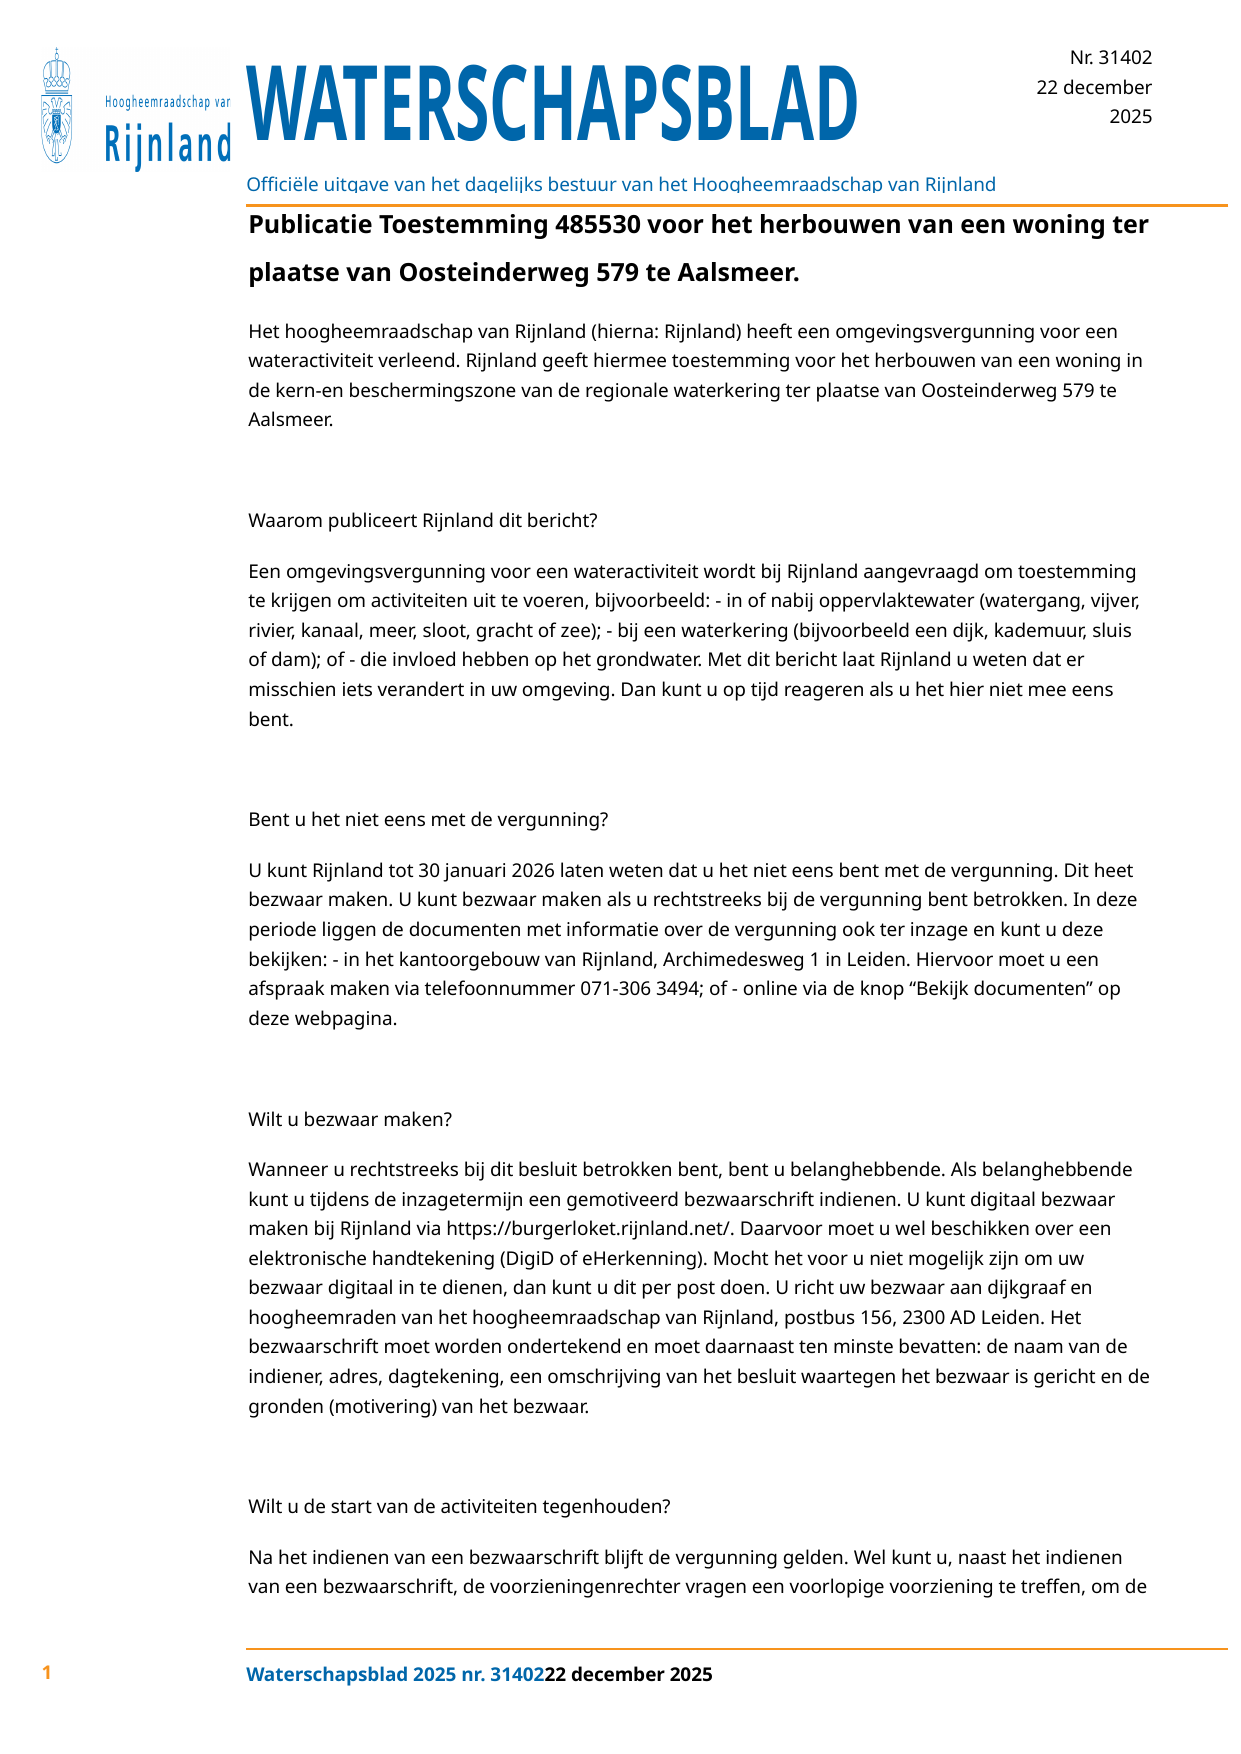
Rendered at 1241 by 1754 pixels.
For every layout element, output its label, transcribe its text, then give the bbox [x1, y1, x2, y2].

text Een omgevingsvergunning voor een wateractiviteit wordt bij Rijnland aangevraagd om toestemming te krijgen om activiteiten uit te voeren, bijvoorbeeld: - in of nabij oppervlaktewater (watergang, vijver, rivier, kanaal, meer, sloot, gracht of zee); - bij een waterkering (bijvoorbeeld een dijk, kademuur, sluis of dam); of - die invloed hebben op het grondwater. Met dit bericht laat Rijnland u weten dat er misschien iets verandert in uw omgeving. Dan kunt u op tijd reageren als u het hier niet mee eens bent. [248, 558, 1152, 732]
text Wilt u bezwaar maken? [248, 1106, 1152, 1132]
text Wilt u de start van de activiteiten tegenhouden? [248, 1494, 1152, 1519]
text Het hoogheemraadschap van Rijnland (hierna: Rijnland) heeft een omgevingsvergunning voor een wateractiviteit verleend. Rijnland geeft hiermee toestemming voor het herbouwen van een woning in de kern-en beschermingszone van de regionale waterkering ter plaatse van Oosteinderweg 579 te Aalsmeer. [248, 318, 1152, 432]
text Publicatie Toestemming 485530 voor het herbouwen van een woning ter plaatse van Oosteinderweg 579 te Aalsmeer. [248, 207, 1152, 288]
text Wanneer u rechtstreeks bij dit besluit betrokken bent, bent u belanghebbende. Als belanghebbende kunt u tijdens de inzagetermijn een gemotiveerd bezwaarschrift indienen. U kunt digitaal bezwaar maken bij Rijnland via https://burgerloket.rijnland.net/. Daarvoor moet u wel beschikken over een elektronische handtekening (DigiD of eHerkenning). Mocht het voor u niet mogelijk zijn om uw bezwaar digitaal in te dienen, dan kunt u dit per post doen. U richt uw bezwaar aan dijkgraaf en hoogheemraden van het hoogheemraadschap van Rijnland, postbus 156, 2300 AD Leiden. Het bezwaarschrift moet worden ondertekend en moet daarnaast ten minste bevatten: de naam van de indiener, adres, dagtekening, een omschrijving van het besluit waartegen het bezwaar is gericht en de gronden (motivering) van het bezwaar. [248, 1156, 1152, 1419]
text U kunt Rijnland tot 30 januari 2026 laten weten dat u het niet eens bent met de vergunning. Dit heet bezwaar maken. U kunt bezwaar maken als u rechtstreeks bij de vergunning bent betrokken. In deze periode liggen de documenten met informatie over de vergunning ook ter inzage en kunt u deze bekijken: - in het kantoorgebouw van Rijnland, Archimedesweg 1 in Leiden. Hiervoor moet u een afspraak maken via telefoonnummer 071-306 3494; of - online via de knop “Bekijk documenten” op deze webpagina. [248, 857, 1152, 1031]
text Waarom publiceert Rijnland dit bericht? [248, 507, 1152, 533]
text Na het indienen van een bezwaarschrift blijft de vergunning gelden. Wel kunt u, naast het indienen van een bezwaarschrift, de voorzieningenrechter vragen een voorlopige voorziening te treffen, om de [248, 1544, 1152, 1599]
text Bent u het niet eens met de vergunning? [248, 807, 1152, 832]
picture [41, 47, 231, 172]
